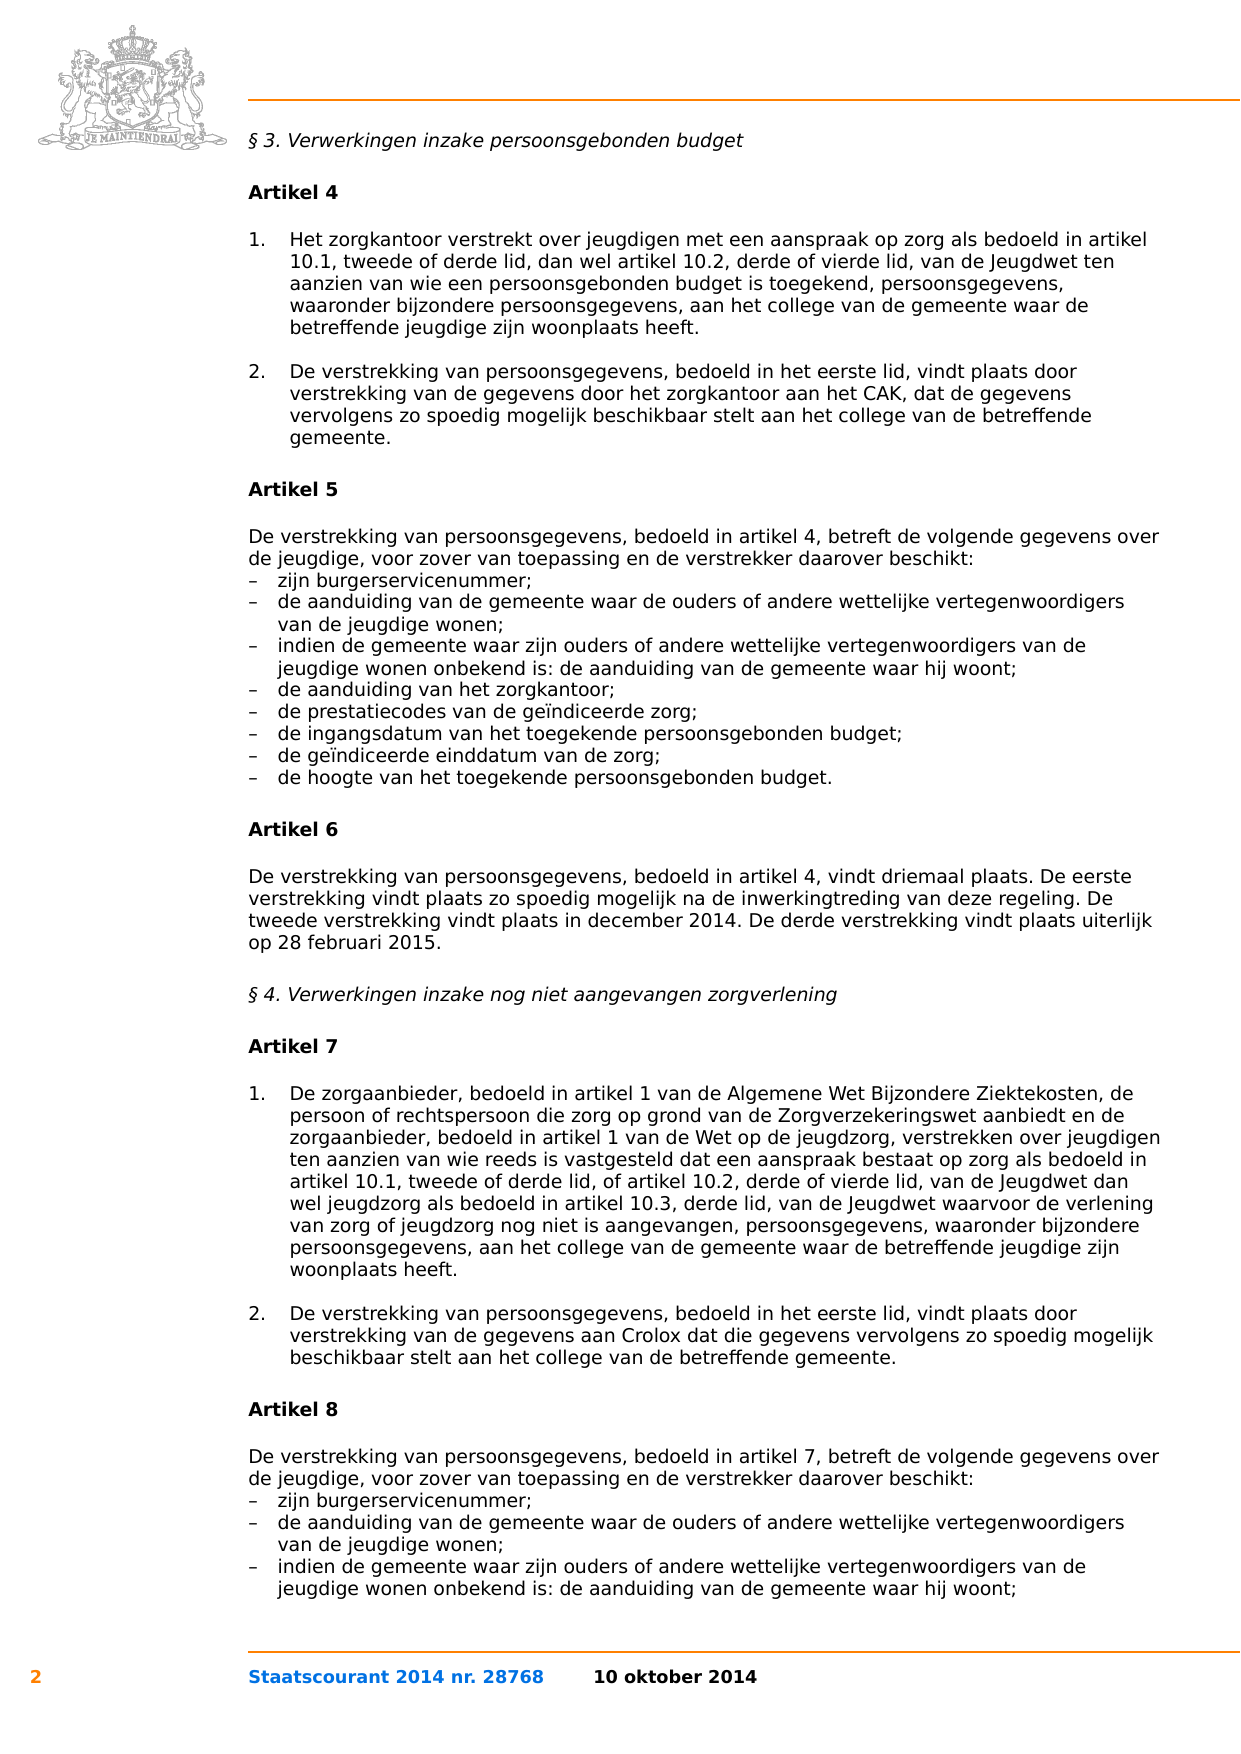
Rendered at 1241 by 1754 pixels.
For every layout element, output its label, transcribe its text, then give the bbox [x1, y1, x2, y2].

subtitle Artikel 5 [248, 478, 1163, 501]
subtitle Artikel 7 [248, 1036, 1163, 1058]
text – de ingangsdatum van het toegekende persoonsgebonden budget; [248, 723, 1163, 745]
text – indien de gemeente waar zijn ouders of andere wettelijke vertegenwoordigers van de jeugdige wonen onbekend is: de aanduiding van de gemeente waar hij woont; [248, 1556, 1163, 1599]
text 1. Het zorgkantoor verstrekt over jeugdigen met een aanspraak op zorg als bedoeld in artikel 10.1, tweede of derde lid, dan wel artikel 10.2, derde of vierde lid, van de Jeugdwet ten aanzien van wie een persoonsgebonden budget is toegekend, persoonsgegevens, waaronder bijzondere persoonsgegevens, aan het college van de gemeente waar de betreffende jeugdige zijn woonplaats heeft. [248, 229, 1163, 339]
text – de hoogte van het toegekende persoonsgebonden budget. [248, 767, 1163, 789]
text – de aanduiding van de gemeente waar de ouders of andere wettelijke vertegenwoordigers van de jeugdige wonen; [248, 1512, 1163, 1556]
subtitle § 3. Verwerkingen inzake persoonsgebonden budget [248, 130, 1163, 152]
text – de aanduiding van de gemeente waar de ouders of andere wettelijke vertegenwoordigers van de jeugdige wonen; [248, 591, 1163, 635]
text – de geïndiceerde einddatum van de zorg; [248, 745, 1163, 767]
subtitle Artikel 4 [248, 182, 1163, 204]
text 2. De verstrekking van persoonsgegevens, bedoeld in het eerste lid, vindt plaats door verstrekking van de gegevens aan Crolox dat die gegevens vervolgens zo spoedig mogelijk beschikbaar stelt aan het college van de betreffende gemeente. [248, 1303, 1163, 1369]
text 2. De verstrekking van persoonsgegevens, bedoeld in het eerste lid, vindt plaats door verstrekking van de gegevens door het zorgkantoor aan het CAK, dat de gegevens vervolgens zo spoedig mogelijk beschikbaar stelt aan het college van de betreffende gemeente. [248, 361, 1163, 448]
text De verstrekking van persoonsgegevens, bedoeld in artikel 4, betreft de volgende gegevens over de jeugdige, voor zover van toepassing en de verstrekker daarover beschikt: [248, 526, 1163, 569]
text De verstrekking van persoonsgegevens, bedoeld in artikel 7, betreft de volgende gegevens over de jeugdige, voor zover van toepassing en de verstrekker daarover beschikt: [248, 1446, 1163, 1490]
subtitle Artikel 6 [248, 819, 1163, 841]
text – de aanduiding van het zorgkantoor; [248, 679, 1163, 701]
text 1. De zorgaanbieder, bedoeld in artikel 1 van de Algemene Wet Bijzondere Ziektekosten, de persoon of rechtspersoon die zorg op grond van de Zorgverzekeringswet aanbiedt en de zorgaanbieder, bedoeld in artikel 1 van de Wet op de jeugdzorg, verstrekken over jeugdigen ten aanzien van wie reeds is vastgesteld dat een aanspraak bestaat op zorg als bedoeld in artikel 10.1, tweede of derde lid, of artikel 10.2, derde of vierde lid, van de Jeugdwet dan wel jeugdzorg als bedoeld in artikel 10.3, derde lid, van de Jeugdwet waarvoor de verlening van zorg of jeugdzorg nog niet is aangevangen, persoonsgegevens, waaronder bijzondere persoonsgegevens, aan het college van de gemeente waar de betreffende jeugdige zijn woonplaats heeft. [248, 1083, 1163, 1281]
subtitle § 4. Verwerkingen inzake nog niet aangevangen zorgverlening [248, 984, 1163, 1006]
text – de prestatiecodes van de geïndiceerde zorg; [248, 701, 1163, 723]
text – zijn burgerservicenummer; [248, 569, 1163, 591]
text – zijn burgerservicenummer; [248, 1490, 1163, 1512]
picture [38, 25, 227, 150]
text De verstrekking van persoonsgegevens, bedoeld in artikel 4, vindt driemaal plaats. De eerste verstrekking vindt plaats zo spoedig mogelijk na de inwerkingtreding van deze regeling. De tweede verstrekking vindt plaats in december 2014. De derde verstrekking vindt plaats uiterlijk op 28 februari 2015. [248, 866, 1163, 954]
subtitle Artikel 8 [248, 1399, 1163, 1421]
text – indien de gemeente waar zijn ouders of andere wettelijke vertegenwoordigers van de jeugdige wonen onbekend is: de aanduiding van de gemeente waar hij woont; [248, 635, 1163, 679]
